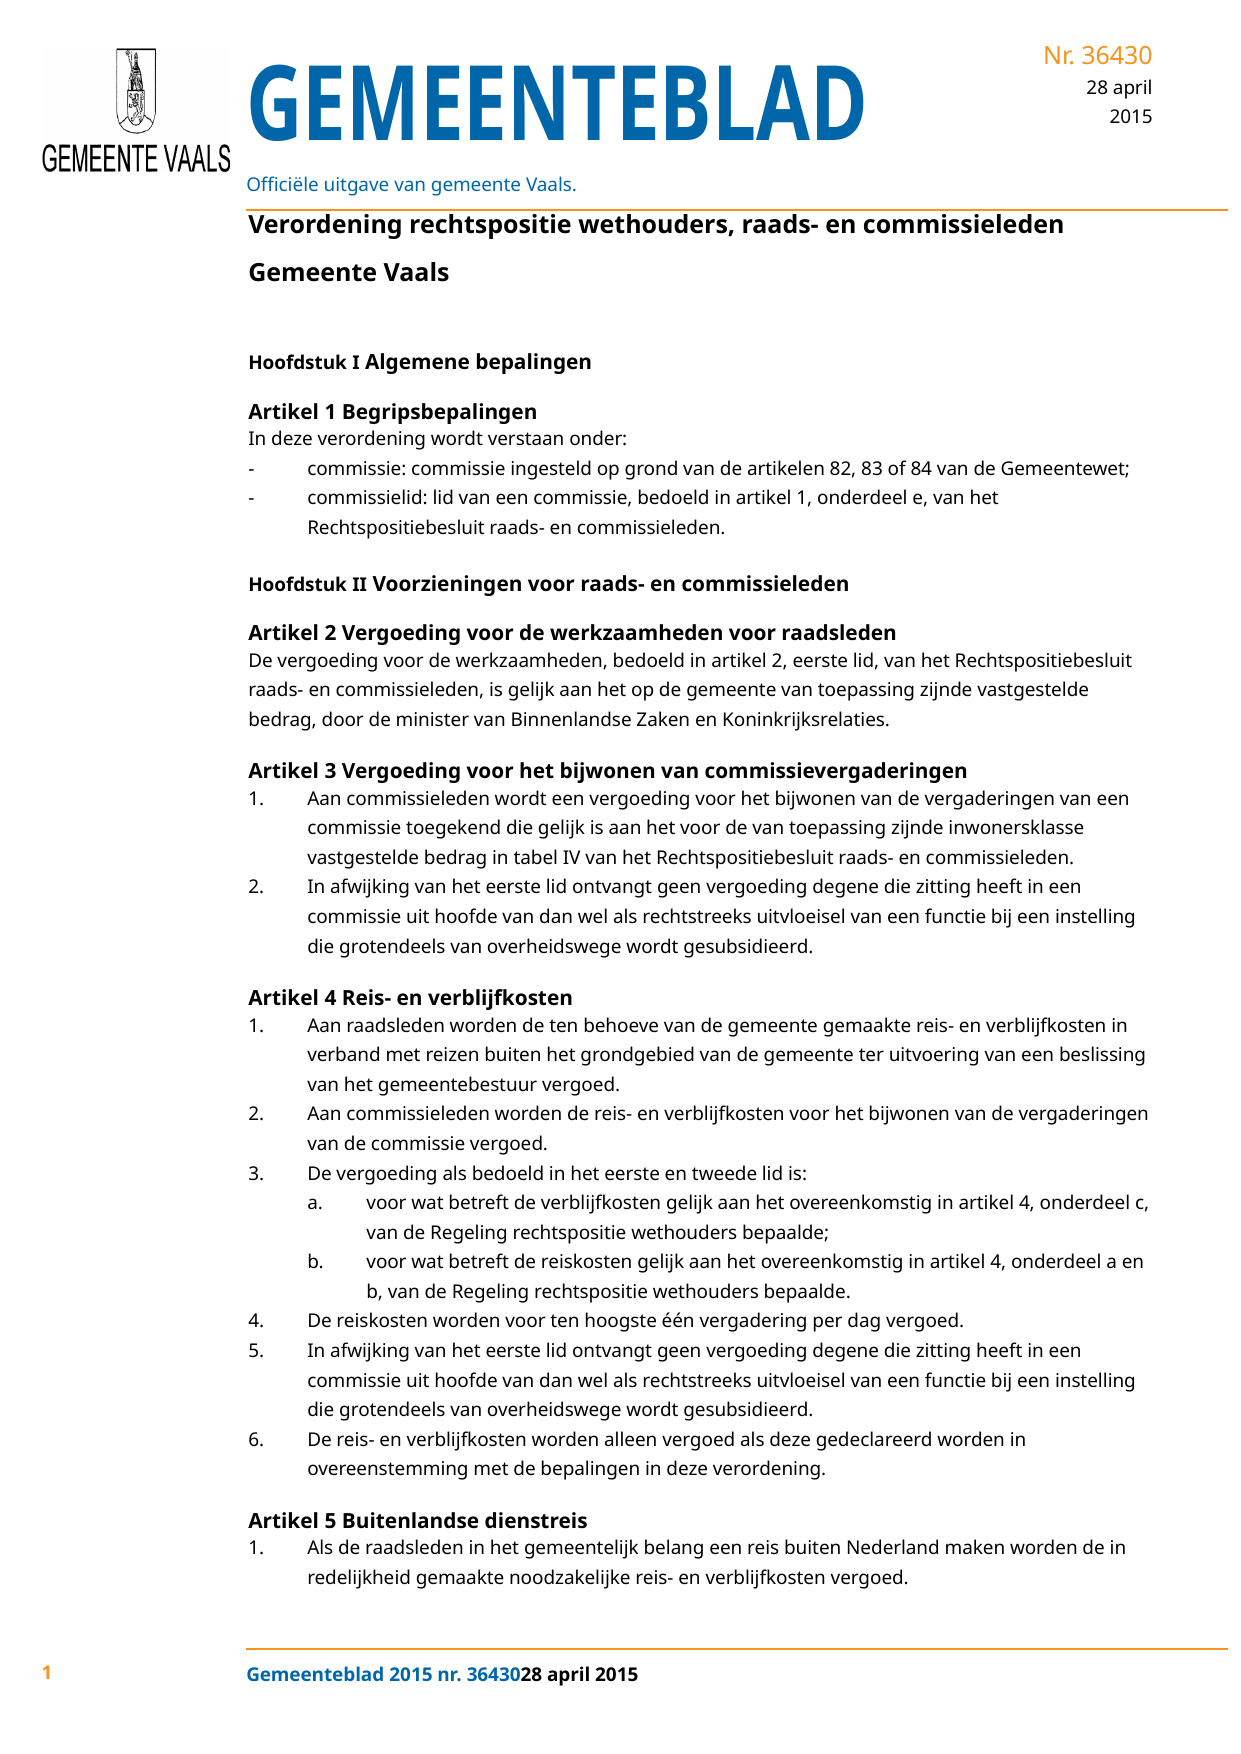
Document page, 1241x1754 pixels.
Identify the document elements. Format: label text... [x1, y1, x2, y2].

text De vergoeding voor de werkzaamheden, bedoeld in artikel 2, eerste lid, van het Rechtspositiebesluit raads- en commissieleden, is gelijk aan het op de gemeente van toepassing zijnde vastgestelde bedrag, door de minister van Binnenlandse Zaken en Koninkrijksrelaties. [248, 647, 1152, 732]
list voor wat betreft de reiskosten gelijk aan het overeenkomstig in artikel 4, onderdeel a en b, van de Regeling rechtspositie wethouders bepaalde. [307, 1248, 1152, 1304]
list Aan raadsleden worden de ten behoeve van de gemeente gemaakte reis- en verblijfkosten in verband met reizen buiten het grondgebied van de gemeente ter uitvoering van een beslissing van het gemeentebestuur vergoed. [248, 1012, 1152, 1097]
list De reiskosten worden voor ten hoogste één vergadering per dag vergoed. [248, 1308, 1152, 1333]
list In afwijking van het eerste lid ontvangt geen vergoeding degene die zitting heeft in een commissie uit hoofde van dan wel als rechtstreeks uitvloeisel van een functie bij een instelling die grotendeels van overheidswege wordt gesubsidieerd. [248, 874, 1152, 959]
text Hoofdstuk II Voorzieningen voor raads- en commissieleden [248, 569, 1152, 598]
list De vergoeding als bedoeld in het eerste en tweede lid is: [248, 1160, 1152, 1185]
list In afwijking van het eerste lid ontvangt geen vergoeding degene die zitting heeft in een commissie uit hoofde van dan wel als rechtstreeks uitvloeisel van een functie bij een instelling die grotendeels van overheidswege wordt gesubsidieerd. [248, 1337, 1152, 1422]
picture [41, 47, 231, 172]
list voor wat betreft de verblijfkosten gelijk aan het overeenkomstig in artikel 4, onderdeel c, van de Regeling rechtspositie wethouders bepaalde; [307, 1189, 1152, 1244]
text Artikel 4 Reis- en verblijfkosten [248, 983, 1152, 1012]
list Aan commissieleden wordt een vergoeding voor het bijwonen van de vergaderingen van een commissie toegekend die gelijk is aan het voor de van toepassing zijnde inwonersklasse vastgestelde bedrag in tabel IV van het Rechtspositiebesluit raads- en commissieleden. [248, 785, 1152, 870]
list Als de raadsleden in het gemeentelijk belang een reis buiten Nederland maken worden de in redelijkheid gemaakte noodzakelijke reis- en verblijfkosten vergoed. [248, 1534, 1152, 1590]
list Aan commissieleden worden de reis- en verblijfkosten voor het bijwonen van de vergaderingen van de commissie vergoed. [248, 1101, 1152, 1156]
list commissie: commissie ingesteld op grond van de artikelen 82, 83 of 84 van de Gemeentewet; [248, 455, 1152, 481]
text Artikel 5 Buitenlandse dienstreis [248, 1506, 1152, 1534]
text Artikel 3 Vergoeding voor het bijwonen van commissievergaderingen [248, 757, 1152, 785]
list commissielid: lid van een commissie, bedoeld in artikel 1, onderdeel e, van het Rechtspositiebesluit raads- en commissieleden. [248, 484, 1152, 540]
list De reis- en verblijfkosten worden alleen vergoed als deze gedeclareerd worden in overeenstemming met de bepalingen in deze verordening. [248, 1426, 1152, 1481]
text Artikel 1 Begripsbepalingen [248, 397, 1152, 425]
text Verordening rechtspositie wethouders, raads- en commissieleden Gemeente Vaals [248, 211, 1152, 288]
text In deze verordening wordt verstaan onder: [248, 425, 1152, 451]
text Artikel 2 Vergoeding voor de werkzaamheden voor raadsleden [248, 618, 1152, 647]
text Hoofdstuk I Algemene bepalingen [248, 347, 1152, 376]
